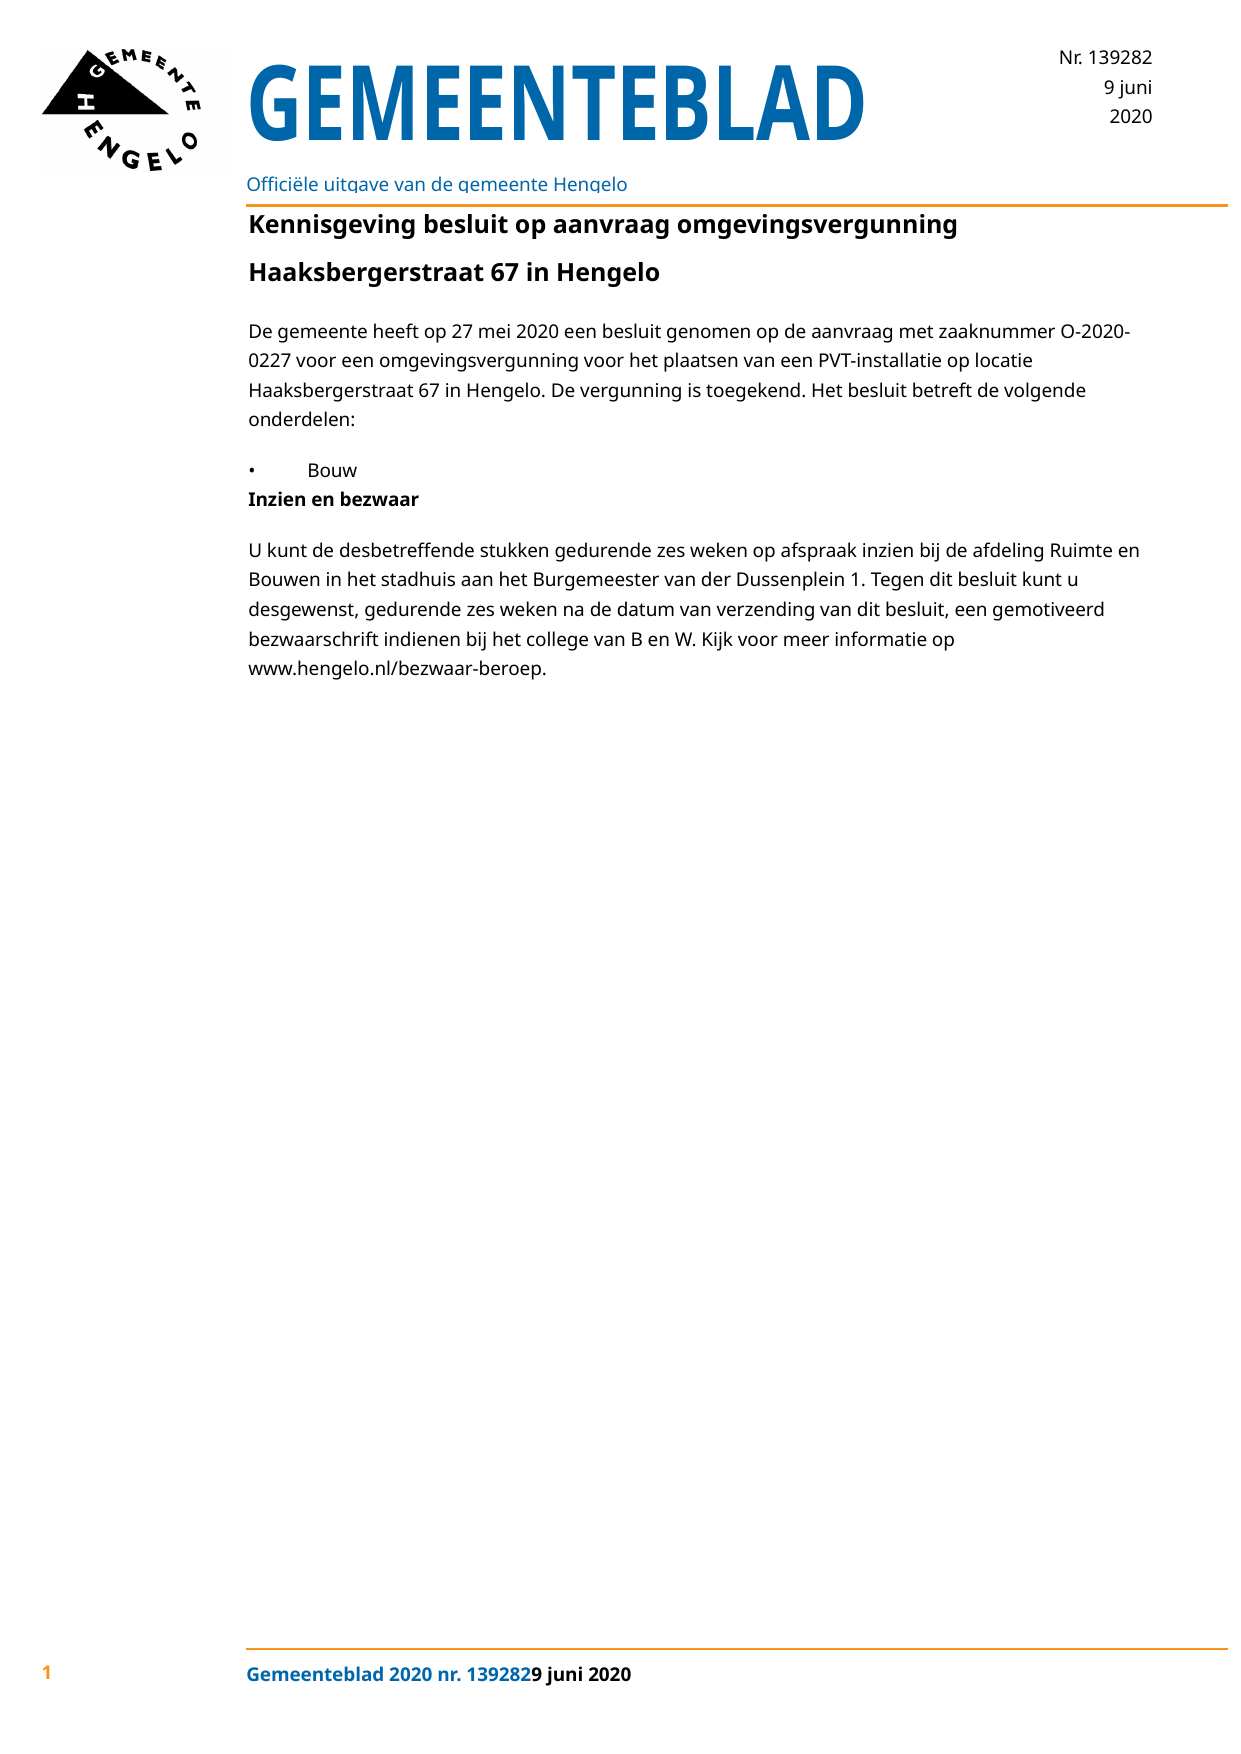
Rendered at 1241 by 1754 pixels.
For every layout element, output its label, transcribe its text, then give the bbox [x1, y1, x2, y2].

text Inzien en bezwaar [248, 487, 1152, 512]
text De gemeente heeft op 27 mei 2020 een besluit genomen op de aanvraag met zaaknummer O-2020-0227 voor een omgevingsvergunning voor het plaatsen van een PVT-installatie op locatie Haaksbergerstraat 67 in Hengelo. De vergunning is toegekend. Het besluit betreft de volgende onderdelen: [248, 318, 1152, 432]
text U kunt de desbetreffende stukken gedurende zes weken op afspraak inzien bij de afdeling Ruimte en Bouwen in het stadhuis aan het Burgemeester van der Dussenplein 1. Tegen dit besluit kunt u desgewenst, gedurende zes weken na de datum van verzending van dit besluit, een gemotiveerd bezwaarschrift indienen bij het college van B en W. Kijk voor meer informatie op www.hengelo.nl/bezwaar-beroep. [248, 537, 1152, 681]
text Kennisgeving besluit op aanvraag omgevingsvergunning Haaksbergerstraat 67 in Hengelo [248, 207, 1152, 288]
list Bouw [248, 457, 1152, 483]
picture [41, 47, 231, 172]
